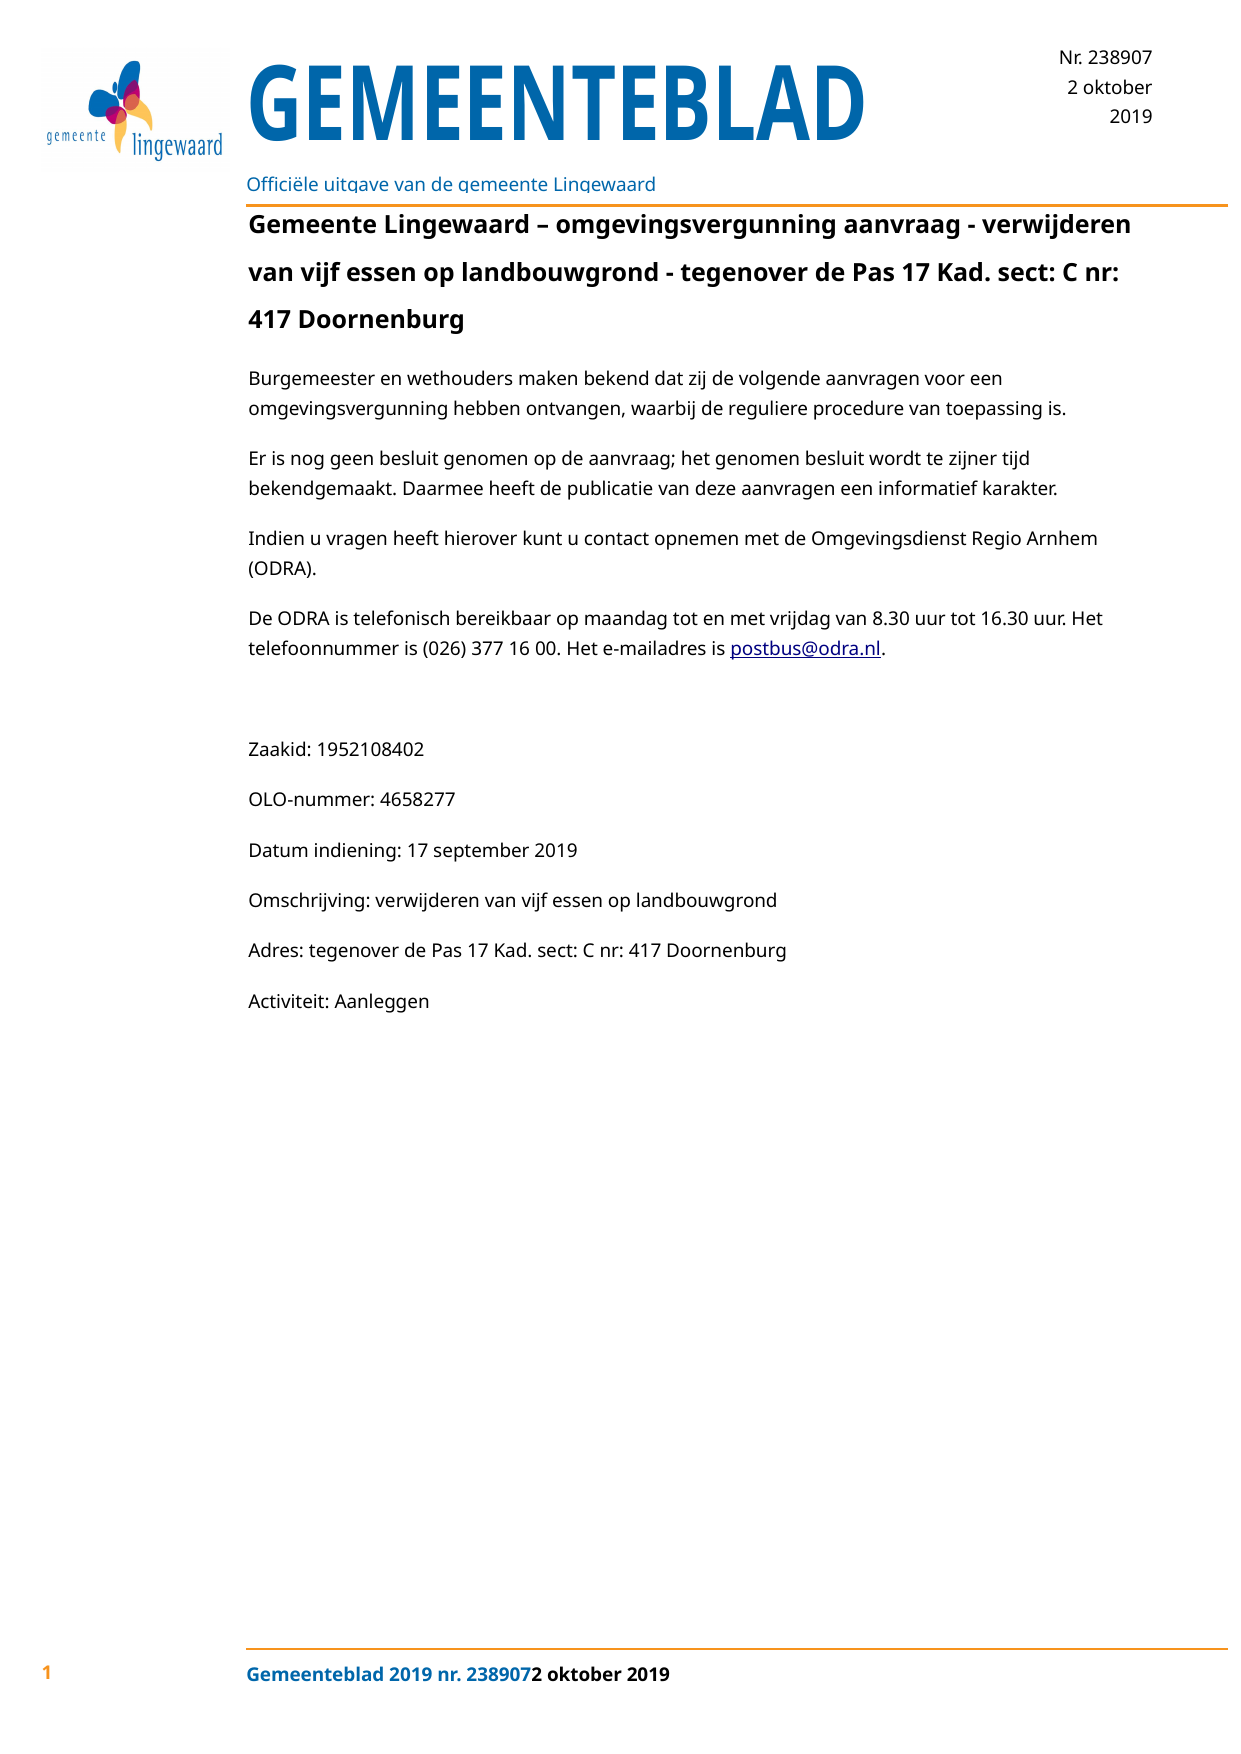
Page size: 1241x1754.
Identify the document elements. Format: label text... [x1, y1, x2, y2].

text Zaakid: 1952108402 [248, 736, 1152, 762]
text Datum indiening: 17 september 2019 [248, 837, 1152, 862]
text OLO-nummer: 4658277 [248, 786, 1152, 812]
picture [41, 47, 231, 172]
text Er is nog geen besluit genomen op de aanvraag; het genomen besluit wordt te zijner tijd bekendgemaakt. Daarmee heeft de publicatie van deze aanvragen een informatief karakter. [248, 446, 1152, 501]
text Adres: tegenover de Pas 17 Kad. sect: C nr: 417 Doornenburg [248, 938, 1152, 963]
text Burgemeester en wethouders maken bekend dat zij de volgende aanvragen voor een omgevingsvergunning hebben ontvangen, waarbij de reguliere procedure van toepassing is. [248, 366, 1152, 421]
text Omschrijving: verwijderen van vijf essen op landbouwgrond [248, 887, 1152, 913]
text Indien u vragen heeft hierover kunt u contact opnemen met de Omgevingsdienst Regio Arnhem (ODRA). [248, 526, 1152, 581]
text De ODRA is telefonisch bereikbaar op maandag tot en met vrijdag van 8.30 uur tot 16.30 uur. Het telefoonnummer is (026) 377 16 00. Het e-mailadres is postbus@odra.nl. [248, 606, 1152, 661]
text Gemeente Lingewaard – omgevingsvergunning aanvraag - verwijderen van vijf essen op landbouwgrond - tegenover de Pas 17 Kad. sect: C nr: 417 Doornenburg [248, 207, 1152, 336]
text Activiteit: Aanleggen [248, 988, 1152, 1014]
